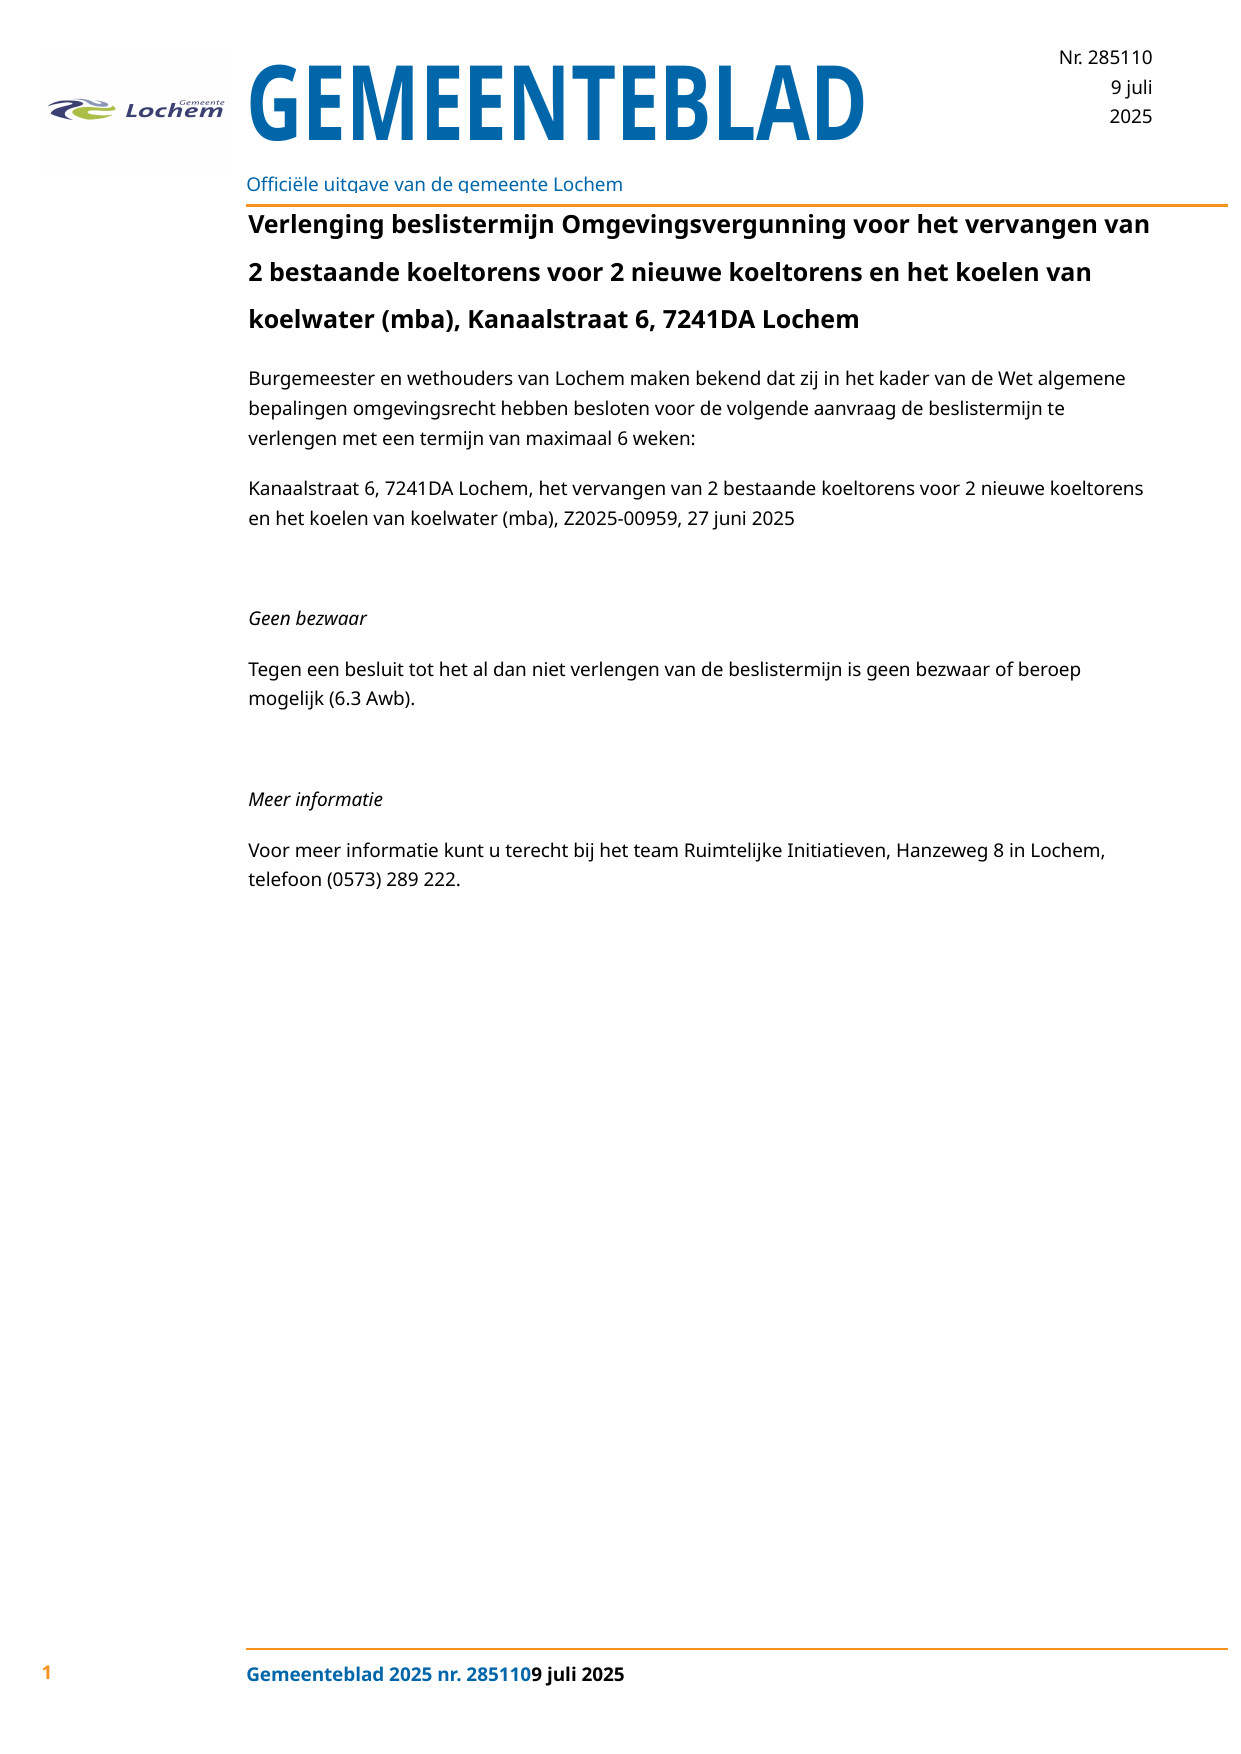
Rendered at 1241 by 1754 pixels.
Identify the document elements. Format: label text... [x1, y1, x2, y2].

text Tegen een besluit tot het al dan niet verlengen van de beslistermijn is geen bezwaar of beroep mogelijk (6.3 Awb). [248, 656, 1152, 711]
text Verlenging beslistermijn Omgevingsvergunning voor het vervangen van 2 bestaande koeltorens voor 2 nieuwe koeltorens en het koelen van koelwater (mba), Kanaalstraat 6, 7241DA Lochem [248, 207, 1152, 336]
text Voor meer informatie kunt u terecht bij het team Ruimtelijke Initiatieven, Hanzeweg 8 in Lochem, telefoon (0573) 289 222. [248, 837, 1152, 892]
picture [41, 47, 231, 172]
text Geen bezwaar [248, 606, 1152, 631]
text Kanaalstraat 6, 7241DA Lochem, het vervangen van 2 bestaande koeltorens voor 2 nieuwe koeltorens en het koelen van koelwater (mba), Z2025-00959, 27 juni 2025 [248, 475, 1152, 530]
text Burgemeester en wethouders van Lochem maken bekend dat zij in het kader van de Wet algemene bepalingen omgevingsrecht hebben besloten voor de volgende aanvraag de beslistermijn te verlengen met een termijn van maximaal 6 weken: [248, 366, 1152, 450]
text Meer informatie [248, 786, 1152, 812]
